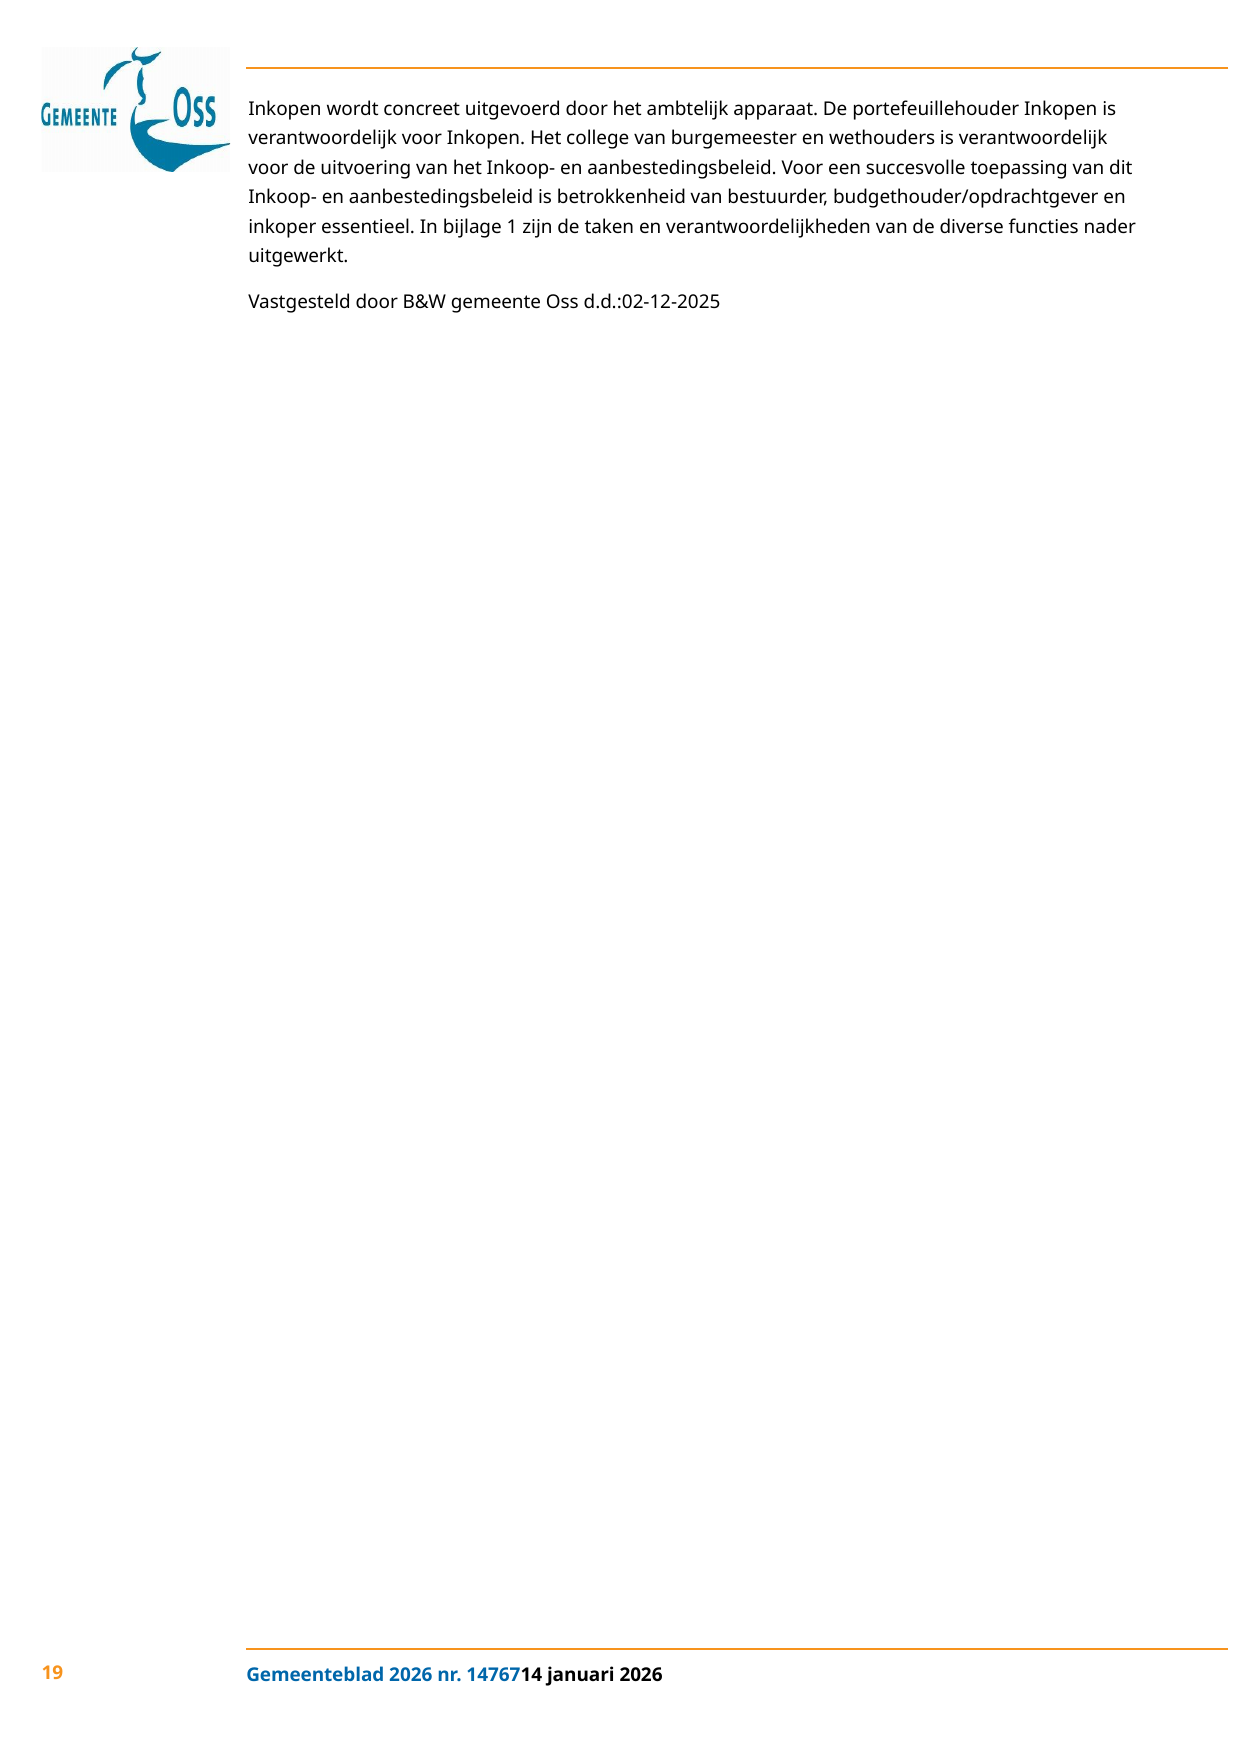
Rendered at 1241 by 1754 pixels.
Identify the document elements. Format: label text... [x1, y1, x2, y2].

text Inkopen wordt concreet uitgevoerd door het ambtelijk apparaat. De portefeuillehouder Inkopen is verantwoordelijk voor Inkopen. Het college van burgemeester en wethouders is verantwoordelijk voor de uitvoering van het Inkoop- en aanbestedingsbeleid. Voor een succesvolle toepassing van dit Inkoop- en aanbestedingsbeleid is betrokkenheid van bestuurder, budgethouder/opdrachtgever en inkoper essentieel. In bijlage 1 zijn de taken en verantwoordelijkheden van de diverse functies nader uitgewerkt. [248, 95, 1152, 268]
picture [41, 47, 231, 172]
text Vastgesteld door B&W gemeente Oss d.d.:02-12-2025 [248, 288, 1152, 314]
